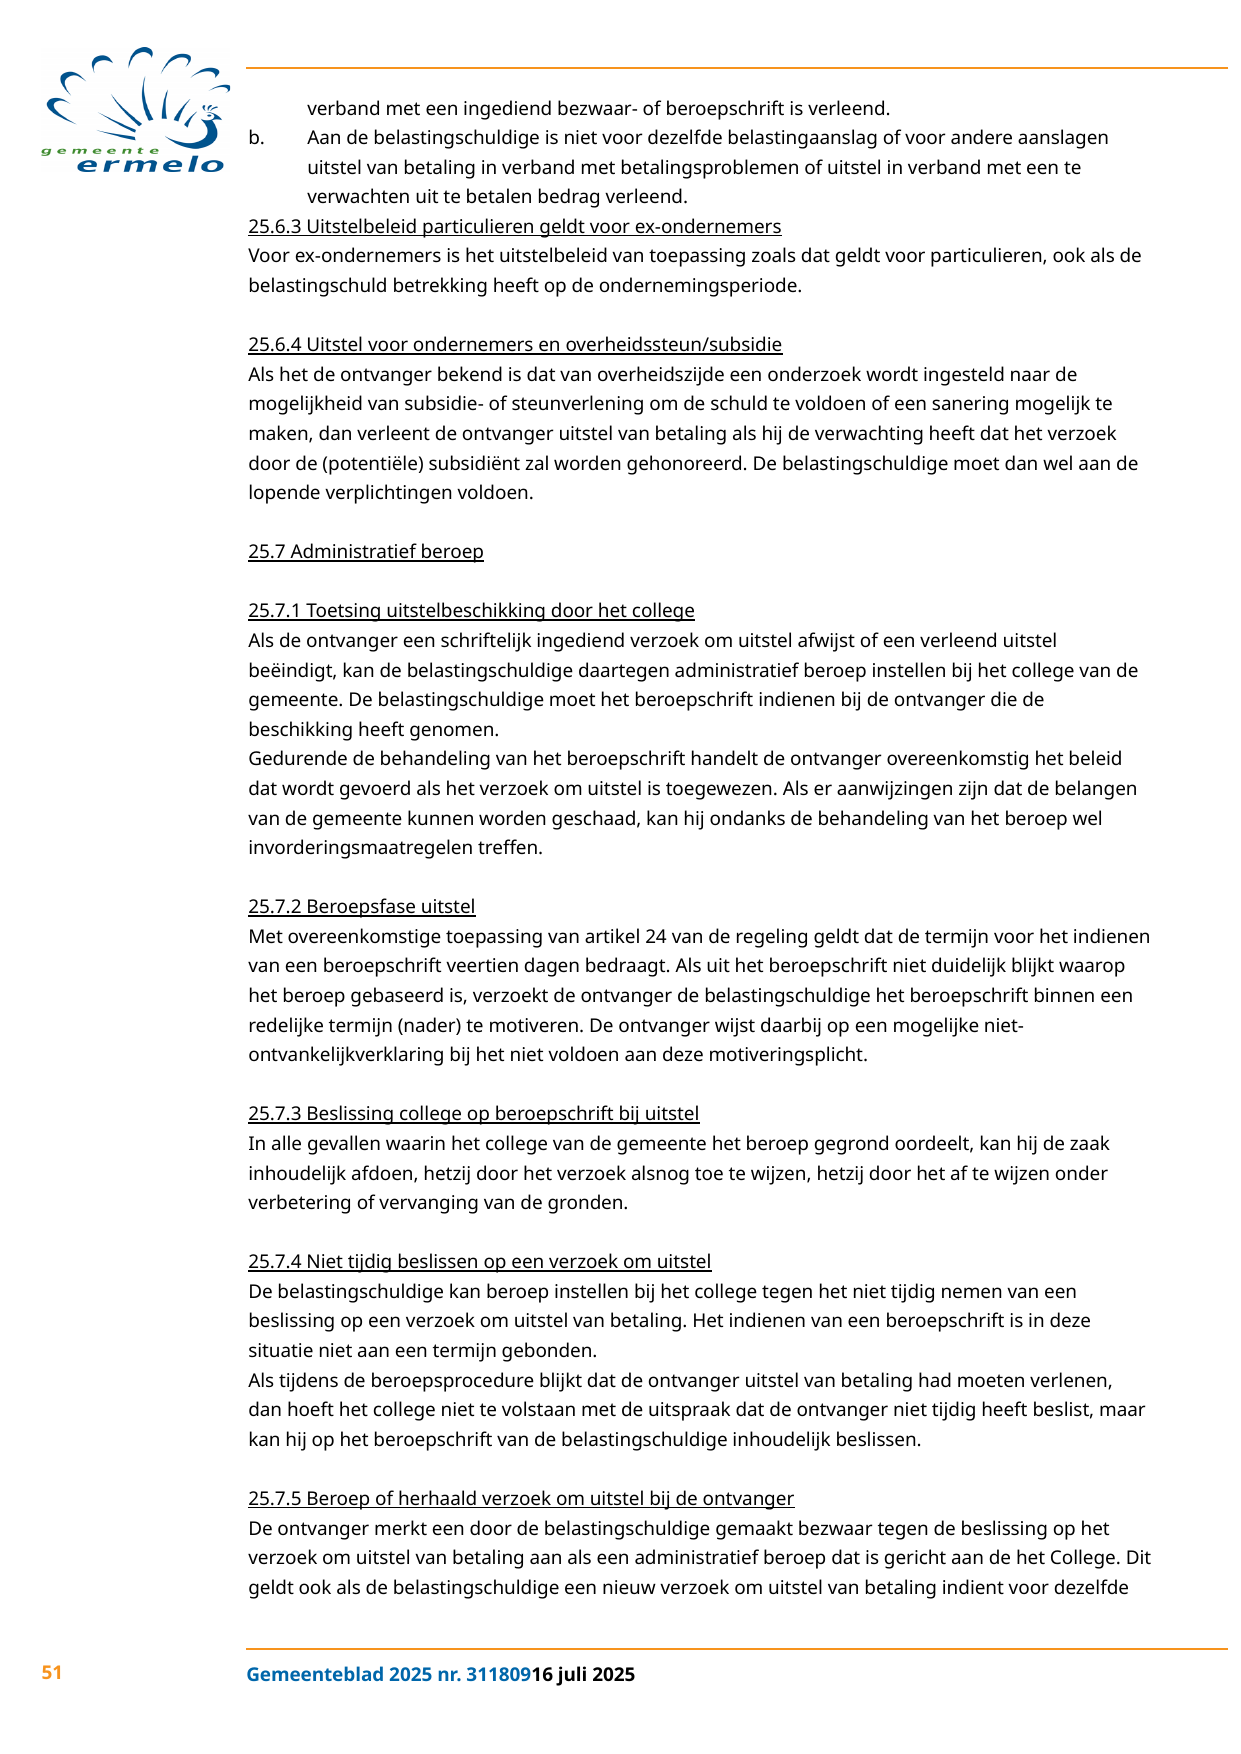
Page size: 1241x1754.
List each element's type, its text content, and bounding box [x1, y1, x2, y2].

text Met overeenkomstige toepassing van artikel 24 van de regeling geldt dat de termijn voor het indienen van een beroepschrift veertien dagen bedraagt. Als uit het beroepschrift niet duidelijk blijkt waarop het beroep gebaseerd is, verzoekt de ontvanger de belastingschuldige het beroepschrift binnen een redelijke termijn (nader) te motiveren. De ontvanger wijst daarbij op een mogelijke niet-ontvankelijkverklaring bij het niet voldoen aan deze motiveringsplicht. [248, 923, 1152, 1067]
text 25.7.4 Niet tijdig beslissen op een verzoek om uitstel [248, 1248, 1152, 1274]
list verband met een ingediend bezwaar- of beroepschrift is verleend. [248, 95, 1152, 121]
text Gedurende de behandeling van het beroepschrift handelt de ontvanger overeenkomstig het beleid dat wordt gevoerd als het verzoek om uitstel is toegewezen. Als er aanwijzingen zijn dat de belangen van de gemeente kunnen worden geschaad, kan hij ondanks de behandeling van het beroep wel invorderingsmaatregelen treffen. [248, 746, 1152, 860]
text 25.7.3 Beslissing college op beroepschrift bij uitstel [248, 1101, 1152, 1126]
text Als het de ontvanger bekend is dat van overheidszijde een onderzoek wordt ingesteld naar de mogelijkheid van subsidie- of steunverlening om de schuld te voldoen of een sanering mogelijk te maken, dan verleent de ontvanger uitstel van betaling als hij de verwachting heeft dat het verzoek door de (potentiële) subsidiënt zal worden gehonoreerd. De belastingschuldige moet dan wel aan de lopende verplichtingen voldoen. [248, 361, 1152, 505]
text Voor ex-ondernemers is het uitstelbeleid van toepassing zoals dat geldt voor particulieren, ook als de belastingschuld betrekking heeft op de ondernemingsperiode. [248, 243, 1152, 298]
text De belastingschuldige kan beroep instellen bij het college tegen het niet tijdig nemen van een beslissing op een verzoek om uitstel van betaling. Het indienen van een beroepschrift is in deze situatie niet aan een termijn gebonden. [248, 1278, 1152, 1363]
text Als tijdens de beroepsprocedure blijkt dat de ontvanger uitstel van betaling had moeten verlenen, dan hoeft het college niet te volstaan met de uitspraak dat de ontvanger niet tijdig heeft beslist, maar kan hij op het beroepschrift van de belastingschuldige inhoudelijk beslissen. [248, 1367, 1152, 1452]
list Aan de belastingschuldige is niet voor dezelfde belastingaanslag of voor andere aanslagen uitstel van betaling in verband met betalingsproblemen of uitstel in verband met een te verwachten uit te betalen bedrag verleend. [248, 124, 1152, 209]
text 25.7.2 Beroepsfase uitstel [248, 893, 1152, 919]
text 25.6.3 Uitstelbeleid particulieren geldt voor ex-ondernemers [248, 213, 1152, 239]
text Als de ontvanger een schriftelijk ingediend verzoek om uitstel afwijst of een verleend uitstel beëindigt, kan de belastingschuldige daartegen administratief beroep instellen bij het college van de gemeente. De belastingschuldige moet het beroepschrift indienen bij de ontvanger die de beschikking heeft genomen. [248, 627, 1152, 742]
picture [41, 47, 231, 172]
text 25.7.5 Beroep of herhaald verzoek om uitstel bij de ontvanger [248, 1485, 1152, 1511]
text In alle gevallen waarin het college van de gemeente het beroep gegrond oordeelt, kan hij de zaak inhoudelijk afdoen, hetzij door het verzoek alsnog toe te wijzen, hetzij door het af te wijzen onder verbetering of vervanging van de gronden. [248, 1130, 1152, 1215]
text De ontvanger merkt een door de belastingschuldige gemaakt bezwaar tegen de beslissing op het verzoek om uitstel van betaling aan als een administratief beroep dat is gericht aan de het College. Dit geldt ook als de belastingschuldige een nieuw verzoek om uitstel van betaling indient voor dezelfde [248, 1515, 1152, 1600]
text 25.7 Administratief beroep [248, 538, 1152, 564]
text 25.6.4 Uitstel voor ondernemers en overheidssteun/subsidie [248, 331, 1152, 357]
text 25.7.1 Toetsing uitstelbeschikking door het college [248, 598, 1152, 623]
